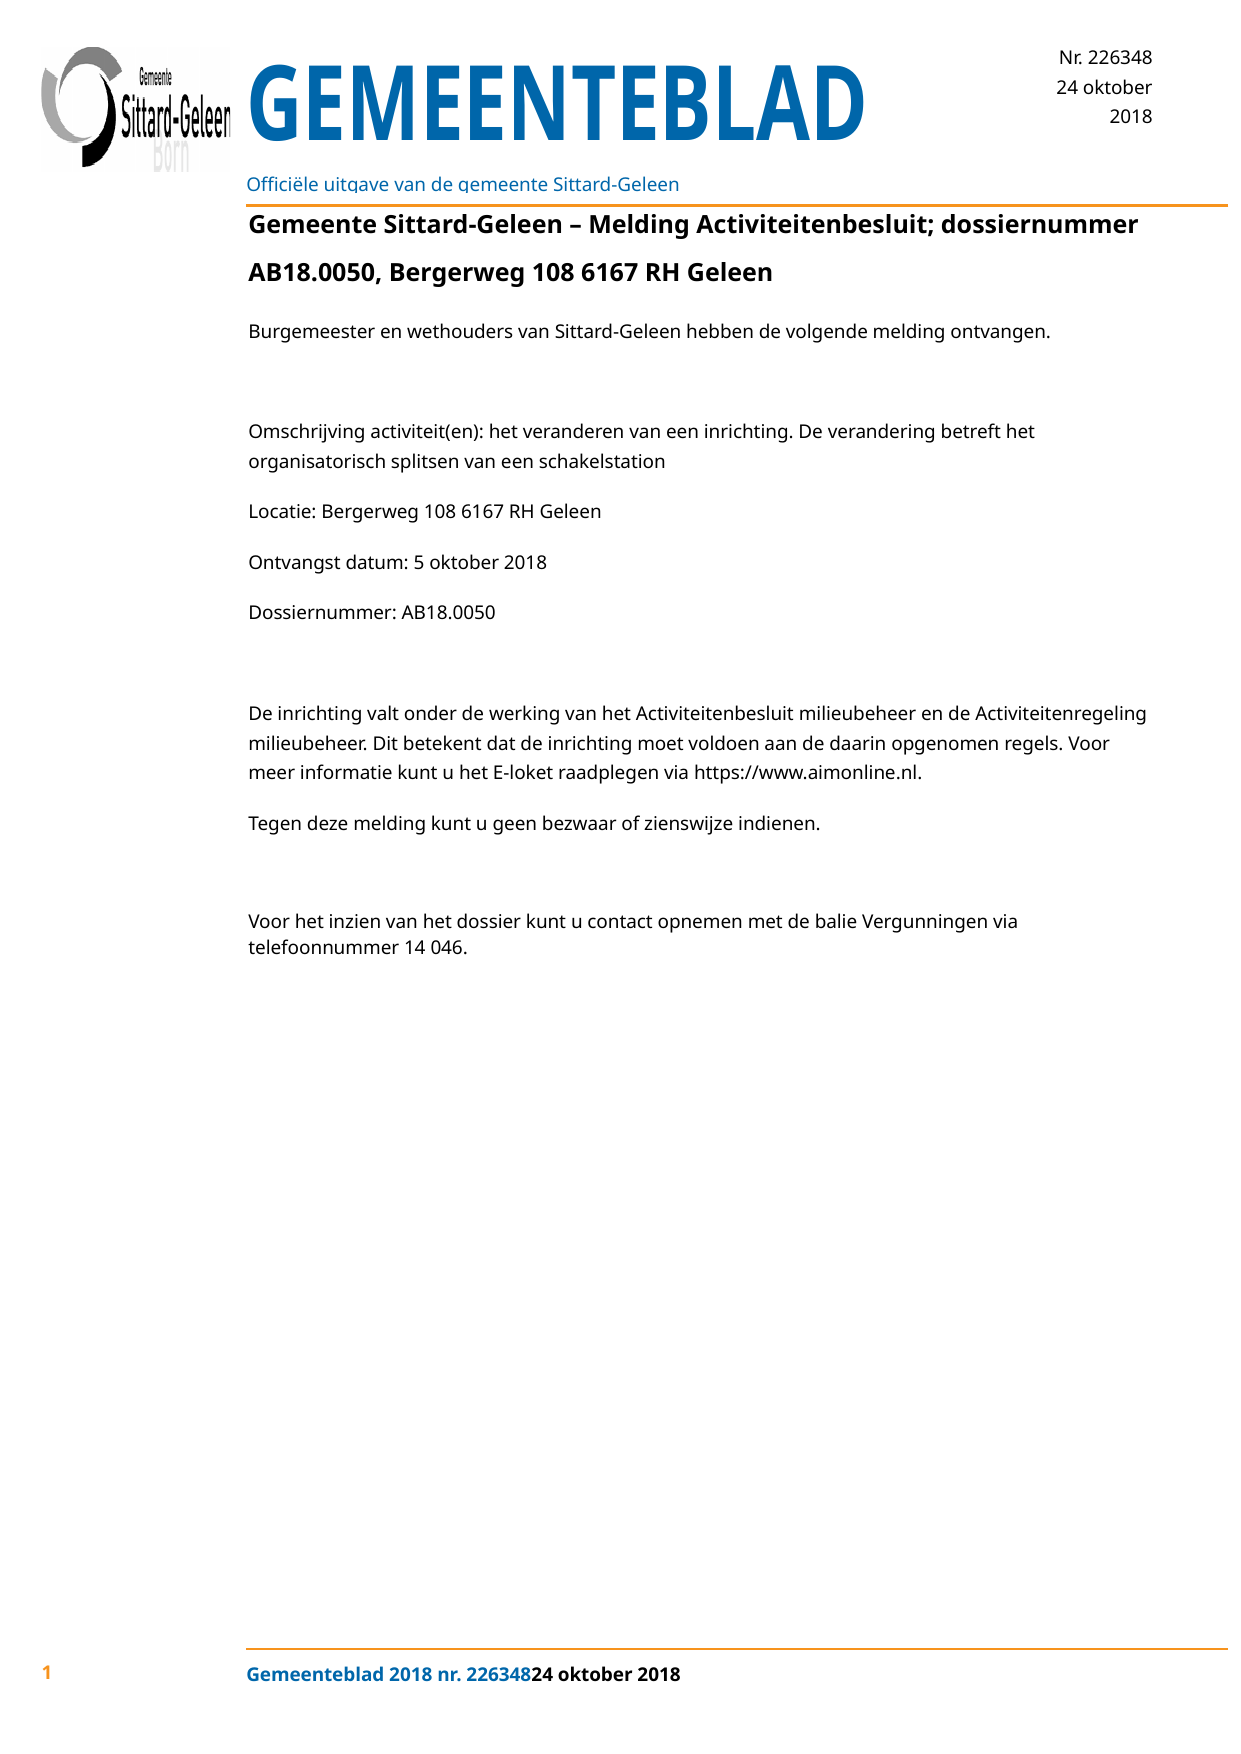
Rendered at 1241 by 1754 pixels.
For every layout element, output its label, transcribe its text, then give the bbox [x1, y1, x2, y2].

text Dossiernummer: AB18.0050 [248, 599, 1152, 625]
text Burgemeester en wethouders van Sittard-Geleen hebben de volgende melding ontvangen. [248, 318, 1152, 344]
text Locatie: Bergerweg 108 6167 RH Geleen [248, 499, 1152, 524]
picture [41, 47, 231, 172]
text Omschrijving activiteit(en): het veranderen van een inrichting. De verandering betreft het organisatorisch splitsen van een schakelstation [248, 419, 1152, 474]
text Tegen deze melding kunt u geen bezwaar of zienswijze indienen. [248, 810, 1152, 836]
text Gemeente Sittard-Geleen – Melding Activiteitenbesluit; dossiernummer AB18.0050, Bergerweg 108 6167 RH Geleen [248, 207, 1152, 288]
text Ontvangst datum: 5 oktober 2018 [248, 549, 1152, 575]
text De inrichting valt onder de werking van het Activiteitenbesluit milieubeheer en de Activiteitenregeling milieubeheer. Dit betekent dat de inrichting moet voldoen aan de daarin opgenomen regels. Voor meer informatie kunt u het E-loket raadplegen via https://www.aimonline.nl. [248, 700, 1152, 785]
text Voor het inzien van het dossier kunt u contact opnemen met de balie Vergunningen via telefoonnummer 14 046. [248, 908, 1152, 960]
